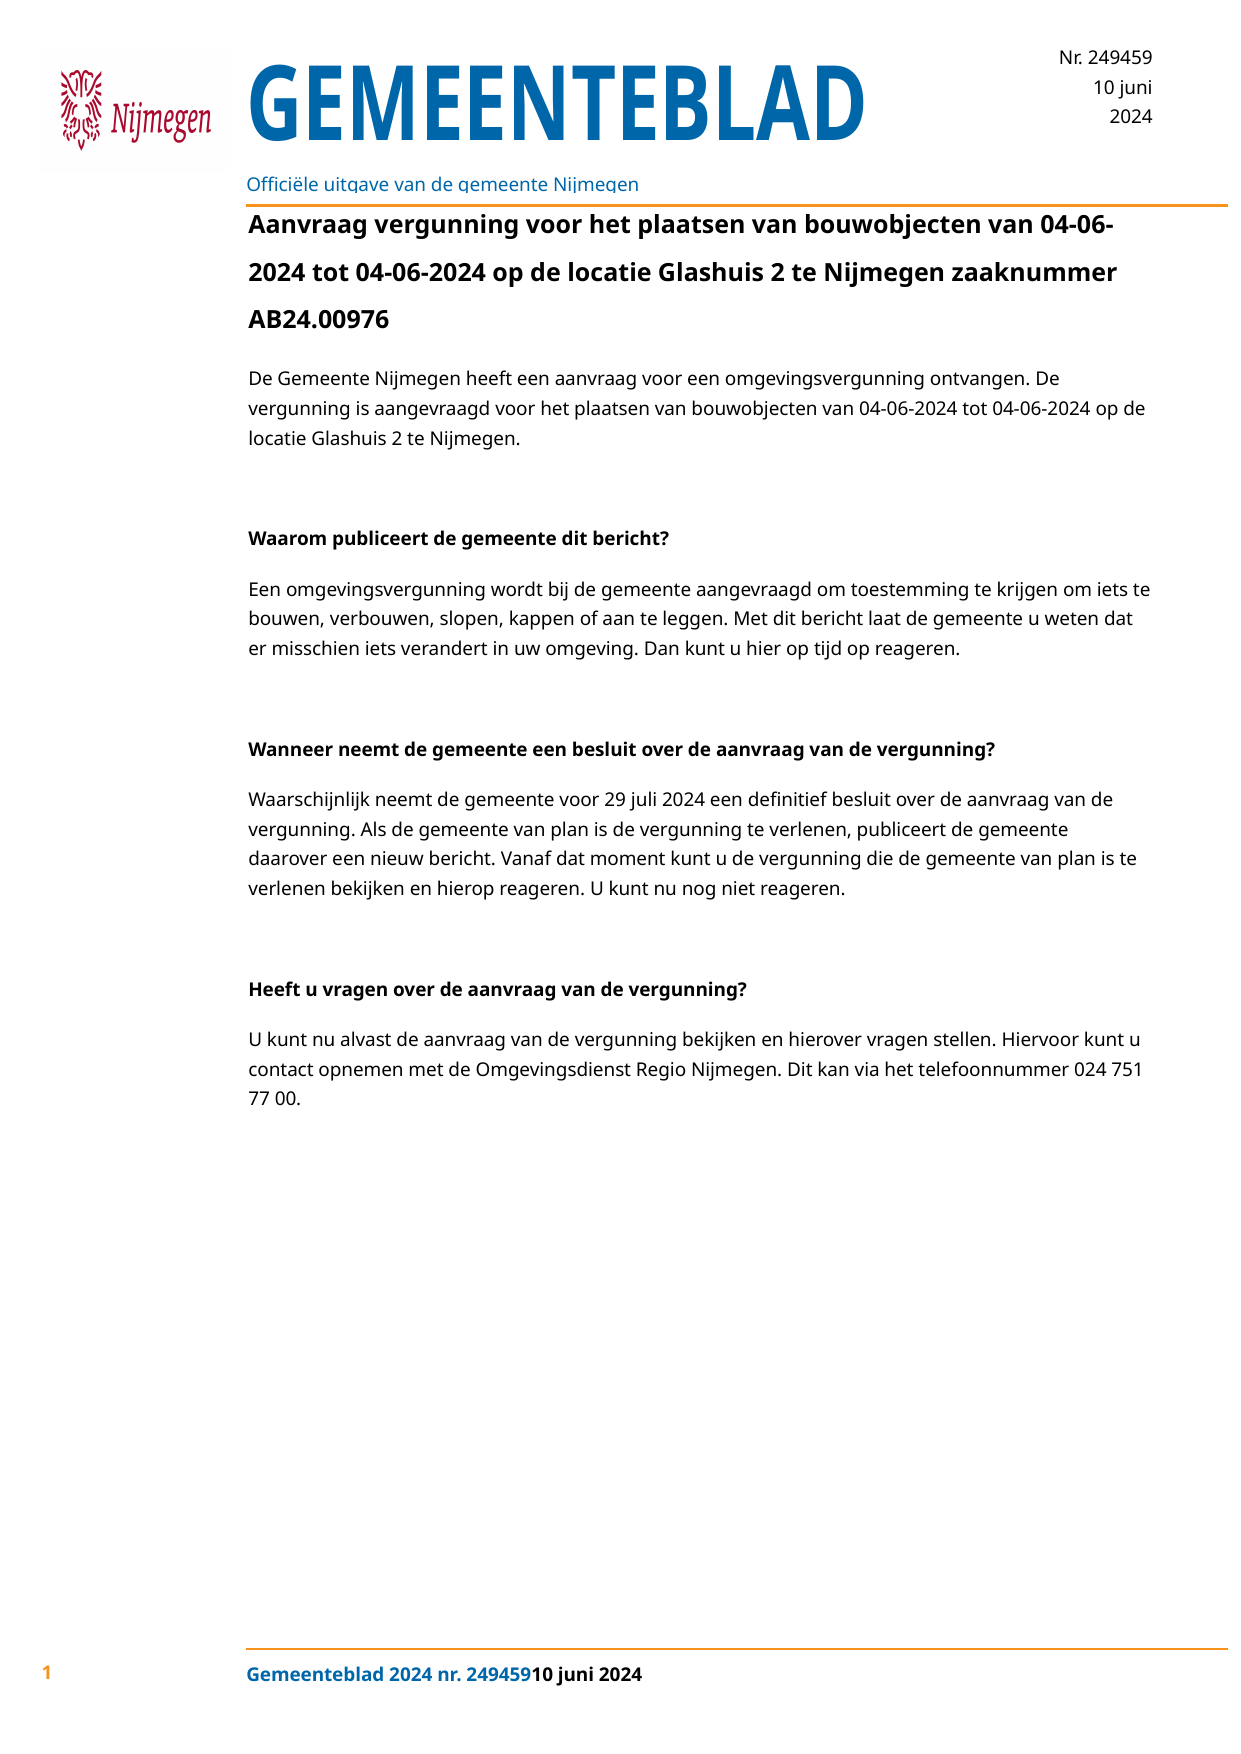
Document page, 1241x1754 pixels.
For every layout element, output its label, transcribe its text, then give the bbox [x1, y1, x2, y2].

text Wanneer neemt de gemeente een besluit over de aanvraag van de vergunning? [248, 736, 1152, 762]
text Aanvraag vergunning voor het plaatsen van bouwobjecten van 04-06-2024 tot 04-06-2024 op de locatie Glashuis 2 te Nijmegen zaaknummer AB24.00976 [248, 207, 1152, 336]
text De Gemeente Nijmegen heeft een aanvraag voor een omgevingsvergunning ontvangen. De vergunning is aangevraagd voor het plaatsen van bouwobjecten van 04-06-2024 tot 04-06-2024 op de locatie Glashuis 2 te Nijmegen. [248, 366, 1152, 450]
text Een omgevingsvergunning wordt bij de gemeente aangevraagd om toestemming te krijgen om iets te bouwen, verbouwen, slopen, kappen of aan te leggen. Met dit bericht laat de gemeente u weten dat er misschien iets verandert in uw omgeving. Dan kunt u hier op tijd op reageren. [248, 576, 1152, 661]
picture [41, 47, 231, 172]
text Waarom publiceert de gemeente dit bericht? [248, 526, 1152, 551]
text U kunt nu alvast de aanvraag van de vergunning bekijken en hierover vragen stellen. Hiervoor kunt u contact opnemen met de Omgevingsdienst Regio Nijmegen. Dit kan via het telefoonnummer 024 751 77 00. [248, 1026, 1152, 1111]
text Waarschijnlijk neemt de gemeente voor 29 juli 2024 een definitief besluit over de aanvraag van de vergunning. Als de gemeente van plan is de vergunning te verlenen, publiceert de gemeente daarover een nieuw bericht. Vanaf dat moment kunt u de vergunning die de gemeente van plan is te verlenen bekijken en hierop reageren. U kunt nu nog niet reageren. [248, 786, 1152, 901]
text Heeft u vragen over de aanvraag van de vergunning? [248, 976, 1152, 1002]
